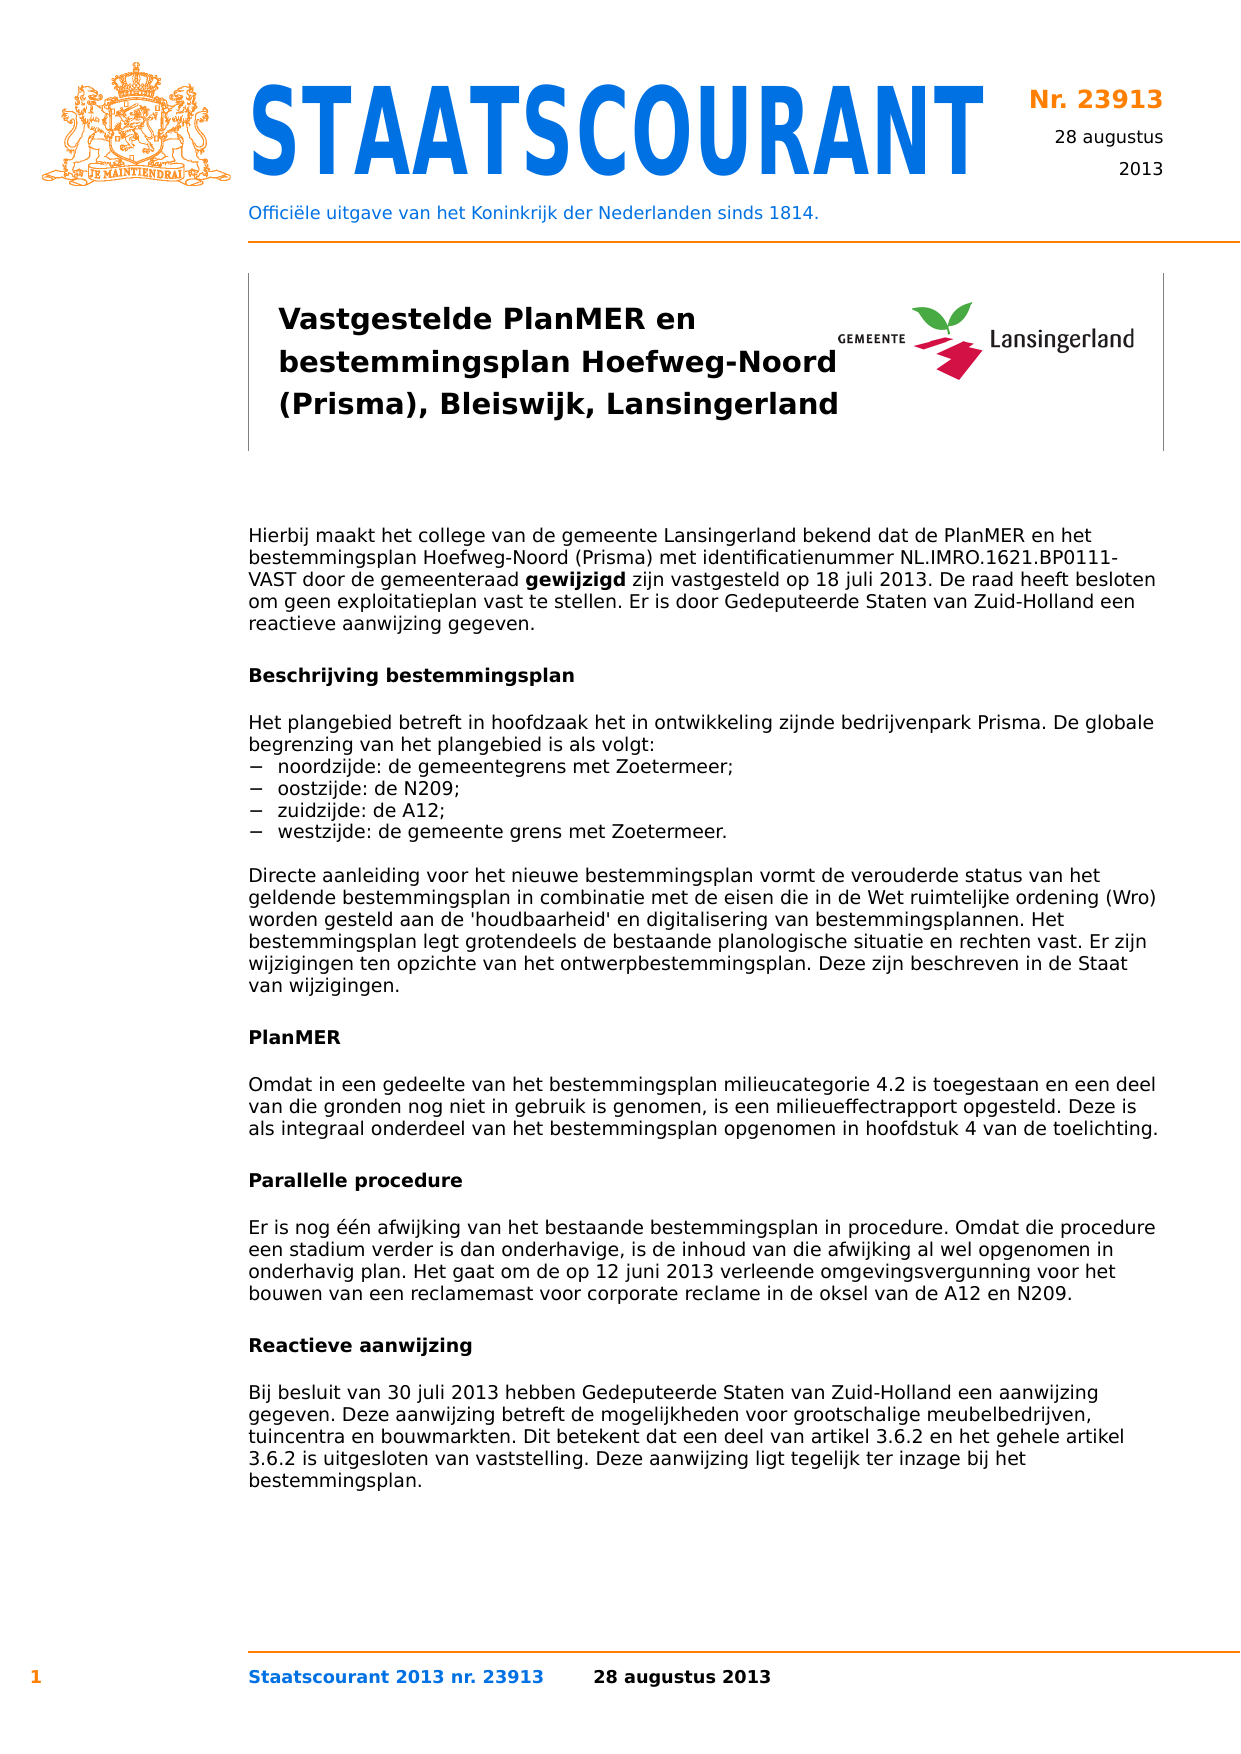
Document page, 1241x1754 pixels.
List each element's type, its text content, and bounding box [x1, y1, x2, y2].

picture [41, 62, 231, 186]
text Het plangebied betreft in hoofdzaak het in ontwikkeling zijnde bedrijvenpark Prisma. De globale begrenzing van het plangebied is als volgt: [248, 712, 1163, 756]
subtitle PlanMER [248, 1027, 1163, 1049]
table_header STAATSCOURANT [248, 62, 998, 203]
text − westzijde: de gemeente grens met Zoetermeer. [248, 821, 1163, 843]
table_header Nr. 23913 [998, 62, 1240, 121]
text Omdat in een gedeelte van het bestemmingsplan milieucategorie 4.2 is toegestaan en een deel van die gronden nog niet in gebruik is genomen, is een milieueffectrapport opgesteld. Deze is als integraal onderdeel van het bestemmingsplan opgenomen in hoofdstuk 4 van de toelichting. [248, 1074, 1163, 1140]
table_cell 2013 [998, 153, 1240, 203]
text Bij besluit van 30 juli 2013 hebben Gedeputeerde Staten van Zuid-Holland een aanwijzing gegeven. Deze aanwijzing betreft de mogelijkheden voor grootschalige meubelbedrijven, tuincentra en bouwmarkten. Dit betekent dat een deel van artikel 3.6.2 en het gehele artikel 3.6.2 is uitgesloten van vaststelling. Deze aanwijzing ligt tegelijk ter inzage bij het bestemmingsplan. [248, 1382, 1163, 1492]
text Hierbij maakt het college van de gemeente Lansingerland bekend dat de PlanMER en het bestemmingsplan Hoefweg-Noord (Prisma) met identificatienummer NL.IMRO.1621.BP0111-VAST door de gemeenteraad gewijzigd zijn vastgesteld op 18 juli 2013. De raad heeft besloten om geen exploitatieplan vast te stellen. Er is door Gedeputeerde Staten van Zuid-Holland een reactieve aanwijzing gegeven. [248, 525, 1163, 634]
text − noordzijde: de gemeentegrens met Zoetermeer; [248, 756, 1163, 777]
subtitle Parallelle procedure [248, 1170, 1163, 1192]
subtitle Beschrijving bestemmingsplan [248, 664, 1163, 687]
text − oostzijde: de N209; [248, 777, 1163, 799]
text Er is nog één afwijking van het bestaande bestemmingsplan in procedure. Omdat die procedure een stadium verder is dan onderhavige, is de inhoud van die afwijking al wel opgenomen in onderhavig plan. Het gaat om de op 12 juni 2013 verleende omgevingsvergunning voor het bouwen van een reclamemast voor corporate reclame in de oksel van de A12 en N209. [248, 1217, 1163, 1305]
text − zuidzijde: de A12; [248, 799, 1163, 821]
picture [838, 302, 1134, 380]
subtitle Vastgestelde PlanMER en bestemmingsplan Hoefweg-Noord (Prisma), Bleiswijk, Lansingerland [249, 273, 1163, 451]
text Directe aanleiding voor het nieuwe bestemmingsplan vormt de verouderde status van het geldende bestemmingsplan in combinatie met de eisen die in de Wet ruimtelijke ordening (Wro) worden gesteld aan de 'houdbaarheid' en digitalisering van bestemmingsplannen. Het bestemmingsplan legt grotendeels de bestaande planologische situatie en rechten vast. Er zijn wijzigingen ten opzichte van het ontwerpbestemmingsplan. Deze zijn beschreven in de Staat van wijzigingen. [248, 865, 1163, 997]
table_cell Officiële uitgave van het Koninkrijk der Nederlanden sinds 1814. [248, 203, 1240, 241]
table_header [25, 62, 248, 241]
table_cell 28 augustus [998, 121, 1240, 153]
subtitle Reactieve aanwijzing [248, 1335, 1163, 1357]
